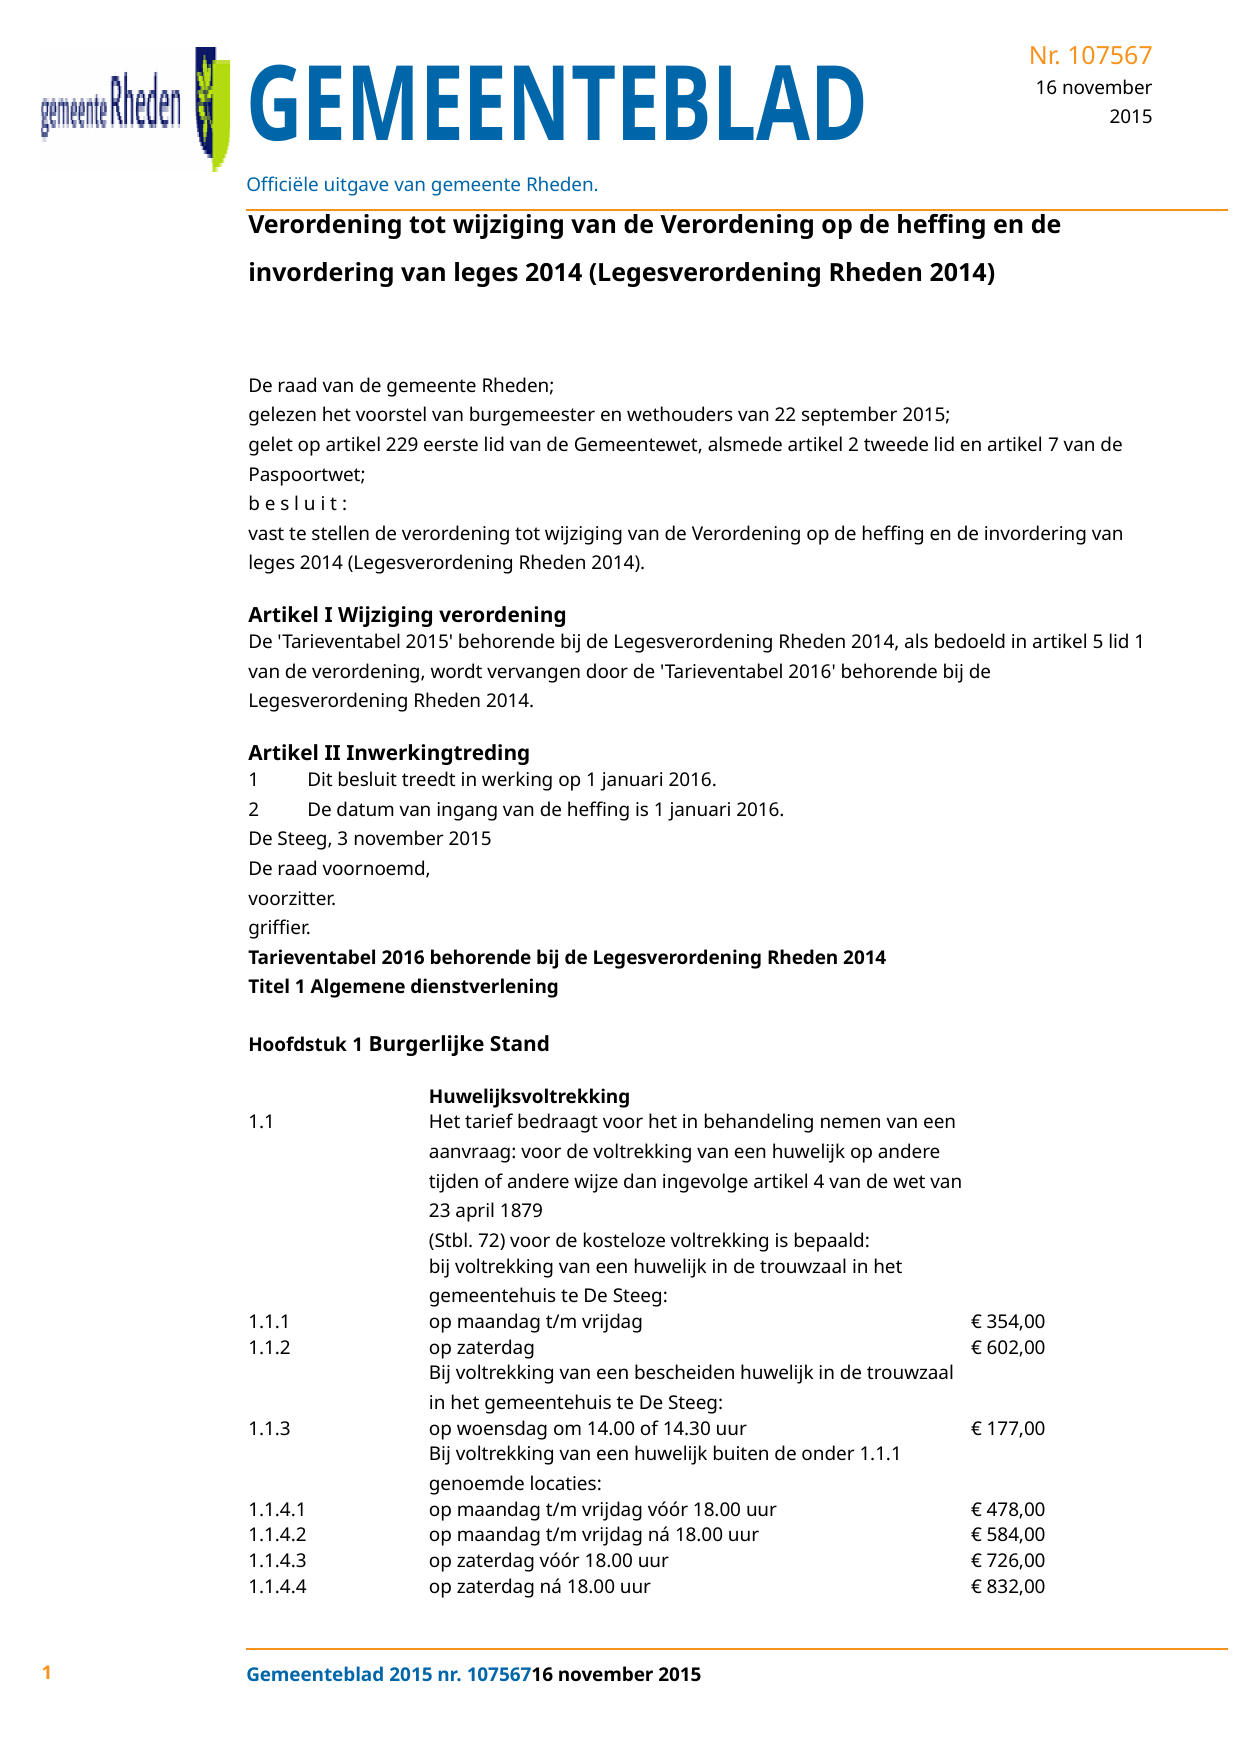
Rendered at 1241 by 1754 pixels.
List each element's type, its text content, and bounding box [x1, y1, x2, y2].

table_cell Het tarief bedraagt voor het in behandeling nemen van een aanvraag: voor de voltrekking van een huwelijk op andere tijden of andere wijze dan ingevolge artikel 4 van de wet van 23 april 1879 (Stbl. 72) voor de kosteloze voltrekking is bepaald: [429, 1109, 971, 1253]
text De raad voornoemd, [248, 855, 1152, 881]
table_cell Bij voltrekking van een huwelijk buiten de onder 1.1.1 genoemde locaties: [429, 1441, 971, 1496]
table_cell [971, 1253, 1152, 1308]
table_cell € 584,00 [971, 1522, 1152, 1547]
table_cell € 354,00 [971, 1308, 1152, 1334]
table_cell op zaterdag ná 18.00 uur [429, 1573, 971, 1599]
table_cell [248, 1253, 429, 1308]
list Dit besluit treedt in werking op 1 januari 2016. [248, 766, 1152, 792]
text gelet op artikel 229 eerste lid van de Gemeentewet, alsmede artikel 2 tweede lid en artikel 7 van de Paspoortwet; [248, 431, 1152, 487]
text gelezen het voorstel van burgemeester en wethouders van 22 september 2015; [248, 402, 1152, 427]
table_cell op zaterdag vóór 18.00 uur [429, 1548, 971, 1573]
text vast te stellen de verordening tot wijziging van de Verordening op de heffing en de invordering van leges 2014 (Legesverordening Rheden 2014). [248, 520, 1152, 575]
table_cell € 832,00 [971, 1573, 1152, 1599]
table_cell 1.1.1 [248, 1308, 429, 1334]
text Verordening tot wijziging van de Verordening op de heffing en de invordering van leges 2014 (Legesverordening Rheden 2014) [248, 211, 1152, 288]
table_cell [971, 1441, 1152, 1496]
table_cell op zaterdag [429, 1334, 971, 1359]
text voorzitter. [248, 885, 1152, 911]
table_cell 1.1.4.3 [248, 1548, 429, 1573]
table_cell 1.1.4.4 [248, 1573, 429, 1599]
text Artikel I Wijziging verordening [248, 600, 1152, 628]
table_cell Bij voltrekking van een bescheiden huwelijk in de trouwzaal in het gemeentehuis te De Steeg: [429, 1360, 971, 1415]
table_cell [971, 1109, 1152, 1253]
table_cell [248, 1441, 429, 1496]
table_cell 1.1.3 [248, 1415, 429, 1441]
table_header [248, 1083, 429, 1109]
text De raad van de gemeente Rheden; [248, 372, 1152, 398]
table_cell op maandag t/m vrijdag vóór 18.00 uur [429, 1496, 971, 1522]
table_cell 1.1.2 [248, 1334, 429, 1359]
list De datum van ingang van de heffing is 1 januari 2016. [248, 796, 1152, 822]
text De Steeg, 3 november 2015 [248, 826, 1152, 851]
table_cell € 726,00 [971, 1548, 1152, 1573]
text Hoofdstuk 1 Burgerlijke Stand [248, 1029, 1152, 1057]
picture [41, 47, 231, 172]
table_cell op woensdag om 14.00 of 14.30 uur [429, 1415, 971, 1441]
table_header Huwelijksvoltrekking [429, 1083, 971, 1109]
table_cell € 177,00 [971, 1415, 1152, 1441]
table_cell 1.1 [248, 1109, 429, 1253]
table_cell 1.1.4.2 [248, 1522, 429, 1547]
text Tarieventabel 2016 behorende bij de Legesverordening Rheden 2014 [248, 944, 1152, 970]
table_cell [971, 1360, 1152, 1415]
table_header [971, 1083, 1152, 1109]
table_cell op maandag t/m vrijdag [429, 1308, 971, 1334]
table_cell € 478,00 [971, 1496, 1152, 1522]
table_cell op maandag t/m vrijdag ná 18.00 uur [429, 1522, 971, 1547]
text griffier. [248, 914, 1152, 940]
table_cell 1.1.4.1 [248, 1496, 429, 1522]
table_cell [248, 1360, 429, 1415]
table_cell bij voltrekking van een huwelijk in de trouwzaal in het gemeentehuis te De Steeg: [429, 1253, 971, 1308]
text De 'Tarieventabel 2015' behorende bij de Legesverordening Rheden 2014, als bedoeld in artikel 5 lid 1 van de verordening, wordt vervangen door de 'Tarieventabel 2016' behorende bij de Legesverordening Rheden 2014. [248, 628, 1152, 713]
text Titel 1 Algemene dienstverlening [248, 973, 1152, 999]
text b e s l u i t : [248, 490, 1152, 516]
text Artikel II Inwerkingtreding [248, 738, 1152, 766]
table_cell € 602,00 [971, 1334, 1152, 1359]
